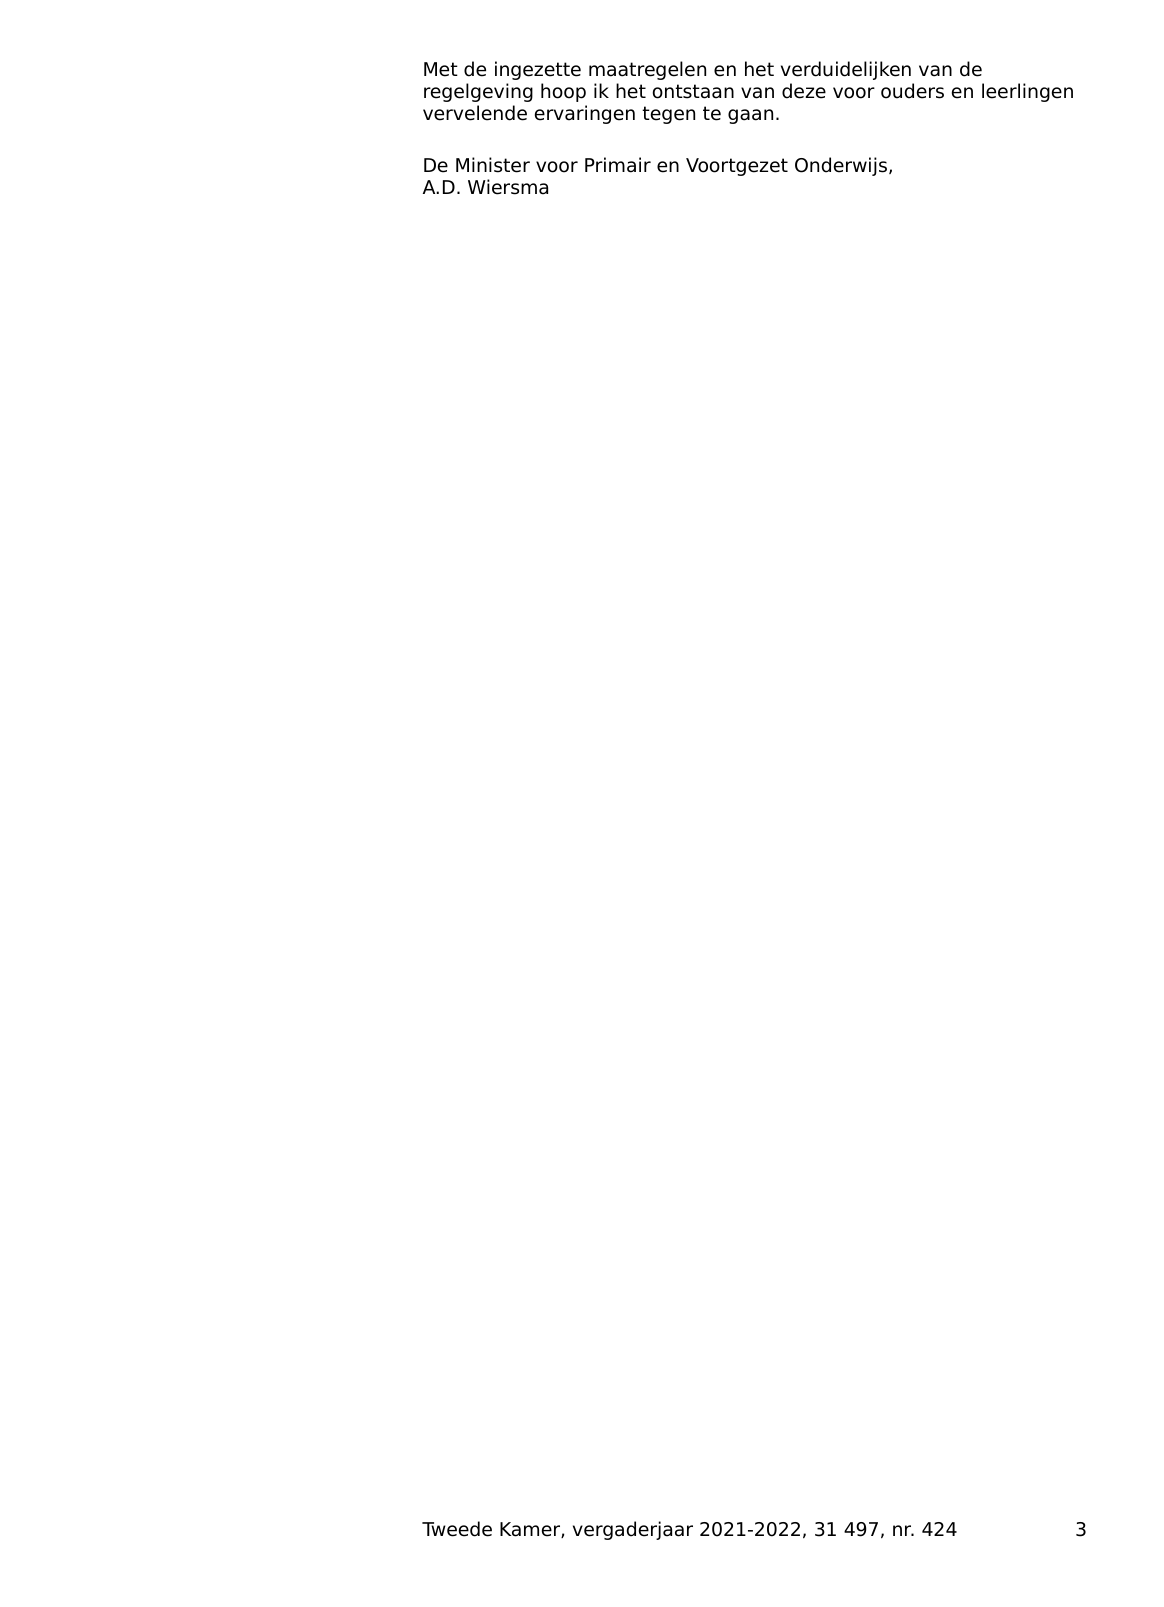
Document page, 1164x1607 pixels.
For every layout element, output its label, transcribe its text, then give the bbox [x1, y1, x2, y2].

text Met de ingezette maatregelen en het verduidelijken van de regelgeving hoop ik het ontstaan van deze voor ouders en leerlingen vervelende ervaringen tegen te gaan. [422, 59, 1087, 125]
text De Minister voor Primair en Voortgezet Onderwijs, A.D. Wiersma [422, 155, 1087, 199]
